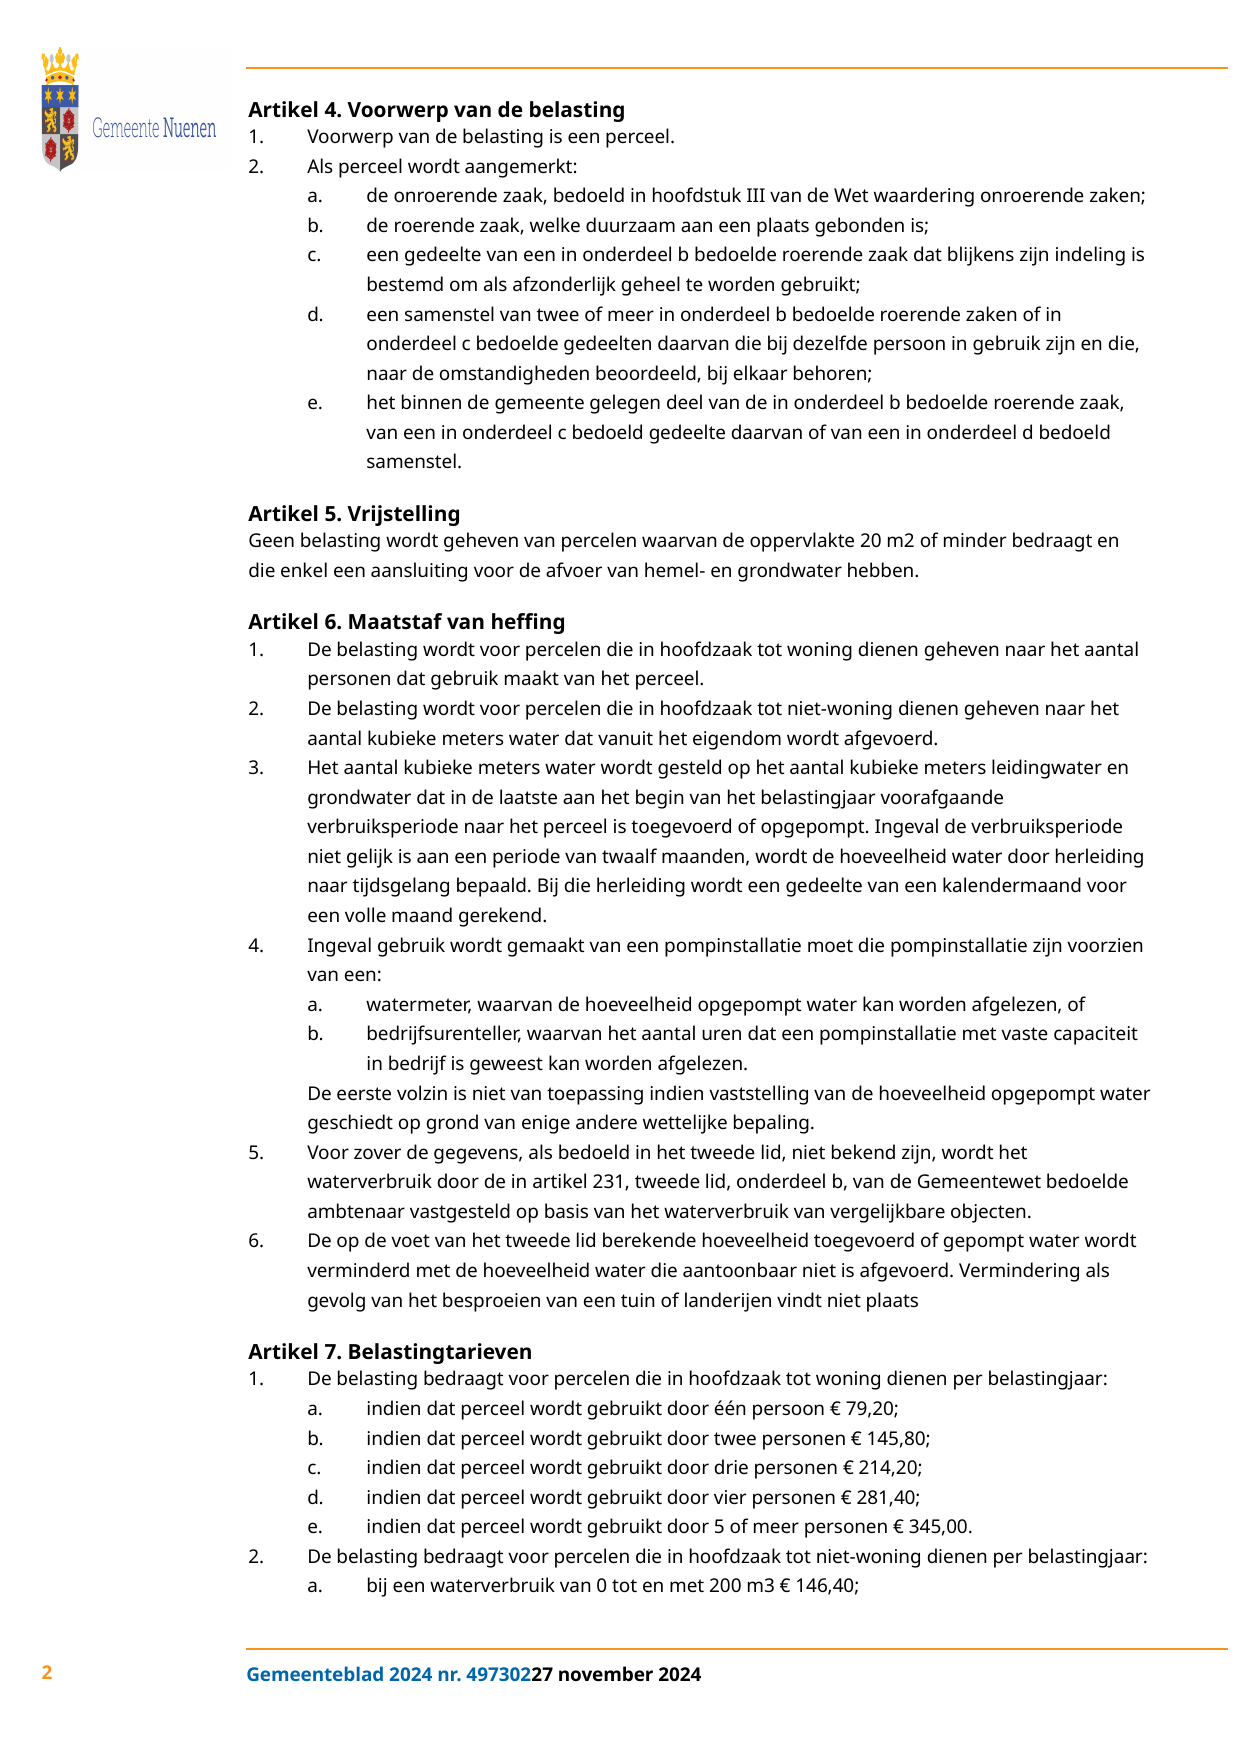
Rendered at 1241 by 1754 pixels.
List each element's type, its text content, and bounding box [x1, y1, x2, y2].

list een gedeelte van een in onderdeel b bedoelde roerende zaak dat blijkens zijn indeling is bestemd om als afzonderlijk geheel te worden gebruikt; [307, 242, 1152, 297]
list bedrijfsurenteller, waarvan het aantal uren dat een pompinstallatie met vaste capaciteit in bedrijf is geweest kan worden afgelezen. [307, 1021, 1152, 1076]
list indien dat perceel wordt gebruikt door drie personen € 214,20; [307, 1454, 1152, 1480]
list Voorwerp van de belasting is een perceel. [248, 123, 1152, 149]
text Artikel 7. Belastingtarieven [248, 1337, 1152, 1366]
text Artikel 4. Voorwerp van de belasting [248, 95, 1152, 123]
list bij een waterverbruik van 0 tot en met 200 m3 € 146,40; [307, 1573, 1152, 1598]
list de roerende zaak, welke duurzaam aan een plaats gebonden is; [307, 212, 1152, 238]
list het binnen de gemeente gelegen deel van de in onderdeel b bedoelde roerende zaak, van een in onderdeel c bedoeld gedeelte daarvan of van een in onderdeel d bedoeld samenstel. [307, 389, 1152, 474]
list Voor zover de gegevens, als bedoeld in het tweede lid, niet bekend zijn, wordt het waterverbruik door de in artikel 231, tweede lid, onderdeel b, van de Gemeentewet bedoelde ambtenaar vastgesteld op basis van het waterverbruik van vergelijkbare objecten. [248, 1139, 1152, 1224]
text Artikel 5. Vrijstelling [248, 499, 1152, 527]
list de onroerende zaak, bedoeld in hoofdstuk III van de Wet waardering onroerende zaken; [307, 182, 1152, 208]
list De belasting wordt voor percelen die in hoofdzaak tot niet-woning dienen geheven naar het aantal kubieke meters water dat vanuit het eigendom wordt afgevoerd. [248, 695, 1152, 750]
list Als perceel wordt aangemerkt: [248, 153, 1152, 178]
picture [41, 47, 231, 172]
list Het aantal kubieke meters water wordt gesteld op het aantal kubieke meters leidingwater en grondwater dat in de laatste aan het begin van het belastingjaar voorafgaande verbruiksperiode naar het perceel is toegevoerd of opgepompt. Ingeval de verbruiksperiode niet gelijk is aan een periode van twaalf maanden, wordt de hoeveelheid water door herleiding naar tijdsgelang bepaald. Bij die herleiding wordt een gedeelte van een kalendermaand voor een volle maand gerekend. [248, 754, 1152, 928]
list indien dat perceel wordt gebruikt door vier personen € 281,40; [307, 1484, 1152, 1510]
list indien dat perceel wordt gebruikt door 5 of meer personen € 345,00. [307, 1513, 1152, 1539]
list De belasting bedraagt voor percelen die in hoofdzaak tot niet-woning dienen per belastingjaar: [248, 1543, 1152, 1569]
list De belasting bedraagt voor percelen die in hoofdzaak tot woning dienen per belastingjaar: [248, 1366, 1152, 1391]
list De belasting wordt voor percelen die in hoofdzaak tot woning dienen geheven naar het aantal personen dat gebruik maakt van het perceel. [248, 636, 1152, 691]
list indien dat perceel wordt gebruikt door één persoon € 79,20; [307, 1395, 1152, 1421]
list Ingeval gebruik wordt gemaakt van een pompinstallatie moet die pompinstallatie zijn voorzien van een: [248, 932, 1152, 987]
list watermeter, waarvan de hoeveelheid opgepompt water kan worden afgelezen, of [307, 991, 1152, 1017]
list De op de voet van het tweede lid berekende hoeveelheid toegevoerd of gepompt water wordt verminderd met de hoeveelheid water die aantoonbaar niet is afgevoerd. Vermindering als gevolg van het besproeien van een tuin of landerijen vindt niet plaats [248, 1228, 1152, 1312]
text Geen belasting wordt geheven van percelen waarvan de oppervlakte 20 m2 of minder bedraagt en die enkel een aansluiting voor de afvoer van hemel- en grondwater hebben. [248, 527, 1152, 583]
list indien dat perceel wordt gebruikt door twee personen € 145,80; [307, 1425, 1152, 1451]
list een samenstel van twee of meer in onderdeel b bedoelde roerende zaken of in onderdeel c bedoelde gedeelten daarvan die bij dezelfde persoon in gebruik zijn en die, naar de omstandigheden beoordeeld, bij elkaar behoren; [307, 301, 1152, 386]
text Artikel 6. Maatstaf van heffing [248, 607, 1152, 636]
list De eerste volzin is niet van toepassing indien vaststelling van de hoeveelheid opgepompt water geschiedt op grond van enige andere wettelijke bepaling. [248, 1080, 1152, 1135]
